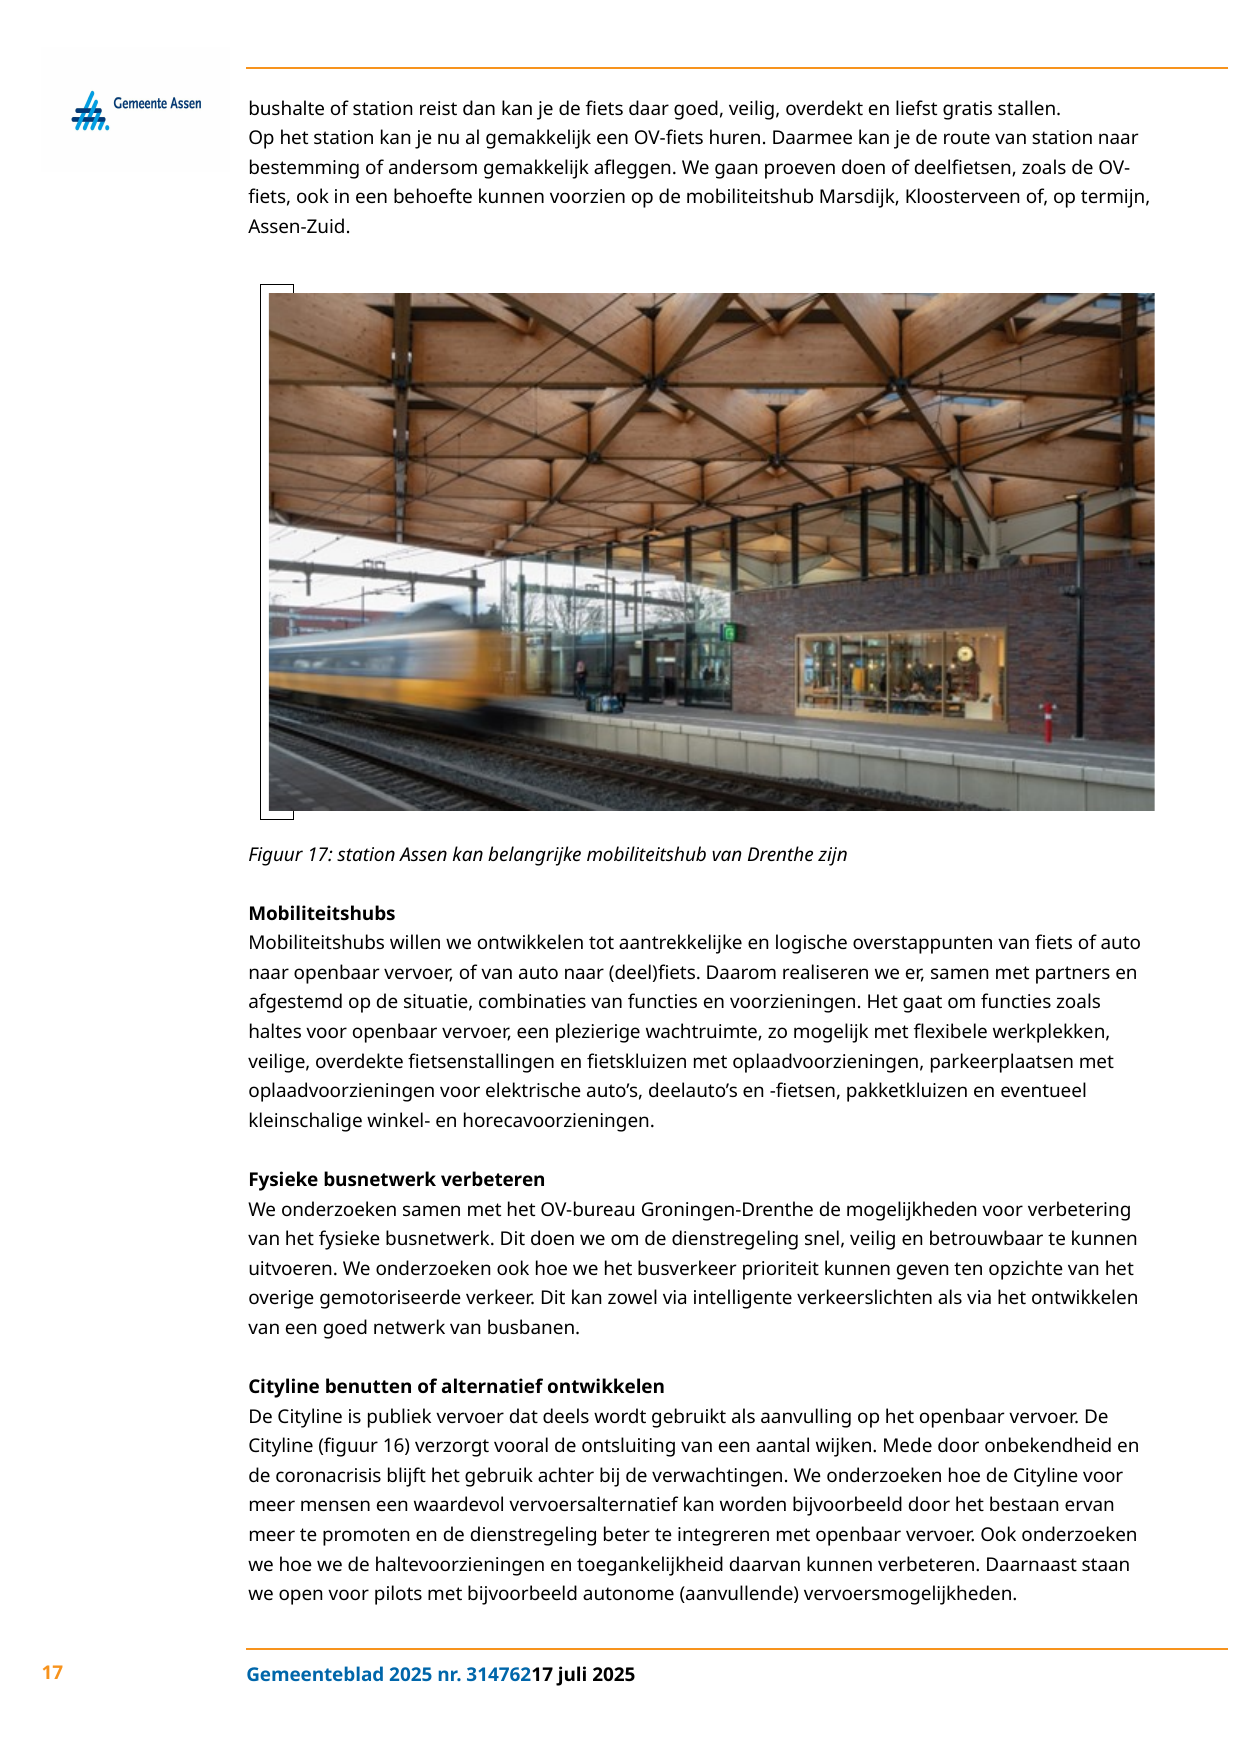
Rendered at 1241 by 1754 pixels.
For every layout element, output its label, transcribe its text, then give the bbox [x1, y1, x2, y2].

picture [41, 47, 231, 172]
picture [268, 293, 1155, 811]
text Fysieke busnetwerk verbeteren [248, 1166, 1152, 1192]
text Mobiliteitshubs willen we ontwikkelen tot aantrekkelijke en logische overstappunten van fiets of auto naar openbaar vervoer, of van auto naar (deel)fiets. Daarom realiseren we er, samen met partners en afgestemd op de situatie, combinaties van functies en voorzieningen. Het gaat om functies zoals haltes voor openbaar vervoer, een plezierige wachtruimte, zo mogelijk met flexibele werkplekken, veilige, overdekte fietsenstallingen en fietskluizen met oplaadvoorzieningen, parkeerplaatsen met oplaadvoorzieningen voor elektrische auto’s, deelauto’s en -fietsen, pakketkluizen en eventueel kleinschalige winkel- en horecavoorzieningen. [248, 929, 1152, 1133]
text De Cityline is publiek vervoer dat deels wordt gebruikt als aanvulling op het openbaar vervoer. De Cityline (figuur 16) verzorgt vooral de ontsluiting van een aantal wijken. Mede door onbekendheid en de coronacrisis blijft het gebruik achter bij de verwachtingen. We onderzoeken hoe de Cityline voor meer mensen een waardevol vervoersalternatief kan worden bijvoorbeeld door het bestaan ervan meer te promoten en de dienstregeling beter te integreren met openbaar vervoer. Ook onderzoeken we hoe we de haltevoorzieningen en toegankelijkheid daarvan kunnen verbeteren. Daarnaast staan we open voor pilots met bijvoorbeeld autonome (aanvullende) vervoersmogelijkheden. [248, 1403, 1152, 1606]
text We onderzoeken samen met het OV-bureau Groningen-Drenthe de mogelijkheden voor verbetering van het fysieke busnetwerk. Dit doen we om de dienstregeling snel, veilig en betrouwbaar te kunnen uitvoeren. We onderzoeken ook hoe we het busverkeer prioriteit kunnen geven ten opzichte van het overige gemotoriseerde verkeer. Dit kan zowel via intelligente verkeerslichten als via het ontwikkelen van een goed netwerk van busbanen. [248, 1196, 1152, 1340]
text Op het station kan je nu al gemakkelijk een OV-fiets huren. Daarmee kan je de route van station naar bestemming of andersom gemakkelijk afleggen. We gaan proeven doen of deelfietsen, zoals de OV-fiets, ook in een behoefte kunnen voorzien op de mobiliteitshub Marsdijk, Kloosterveen of, op termijn, Assen-Zuid. [248, 124, 1152, 239]
text bushalte of station reist dan kan je de fiets daar goed, veilig, overdekt en liefst gratis stallen. [248, 95, 1152, 121]
text Mobiliteitshubs [248, 900, 1152, 926]
text Cityline benutten of alternatief ontwikkelen [248, 1373, 1152, 1399]
text Figuur 17: station Assen kan belangrijke mobiliteitshub van Drenthe zijn [248, 841, 1152, 866]
